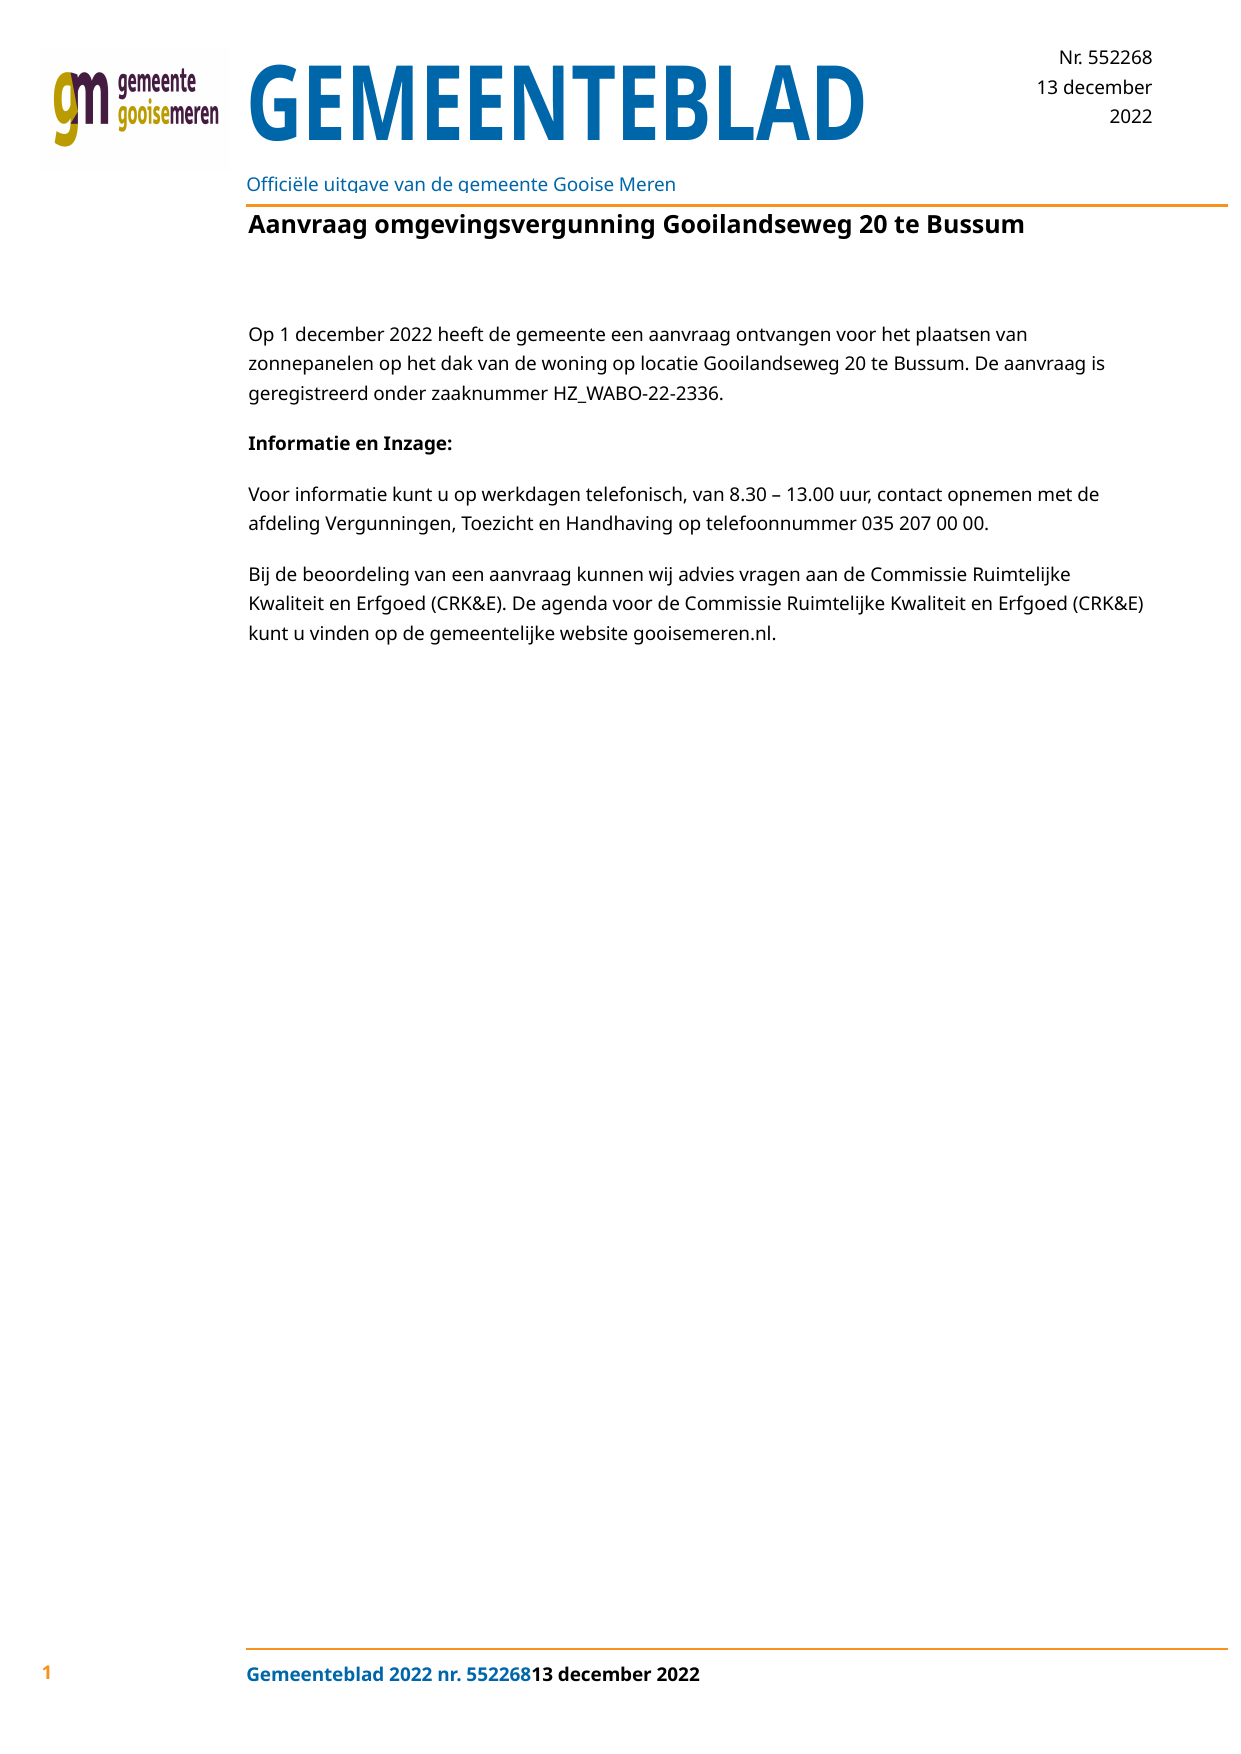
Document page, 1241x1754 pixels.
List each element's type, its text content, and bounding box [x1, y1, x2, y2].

text Op 1 december 2022 heeft de gemeente een aanvraag ontvangen voor het plaatsen van zonnepanelen op het dak van de woning op locatie Gooilandseweg 20 te Bussum. De aanvraag is geregistreerd onder zaaknummer HZ_WABO-22-2336. [248, 321, 1152, 406]
text Aanvraag omgevingsvergunning Gooilandseweg 20 te Bussum [248, 207, 1152, 241]
text Bij de beoordeling van een aanvraag kunnen wij advies vragen aan de Commissie Ruimtelijke Kwaliteit en Erfgoed (CRK&E). De agenda voor de Commissie Ruimtelijke Kwaliteit en Erfgoed (CRK&E) kunt u vinden op de gemeentelijke website gooisemeren.nl. [248, 561, 1152, 646]
text Voor informatie kunt u op werkdagen telefonisch, van 8.30 – 13.00 uur, contact opnemen met de afdeling Vergunningen, Toezicht en Handhaving op telefoonnummer 035 207 00 00. [248, 481, 1152, 536]
text Informatie en Inzage: [248, 430, 1152, 456]
picture [41, 47, 231, 172]
